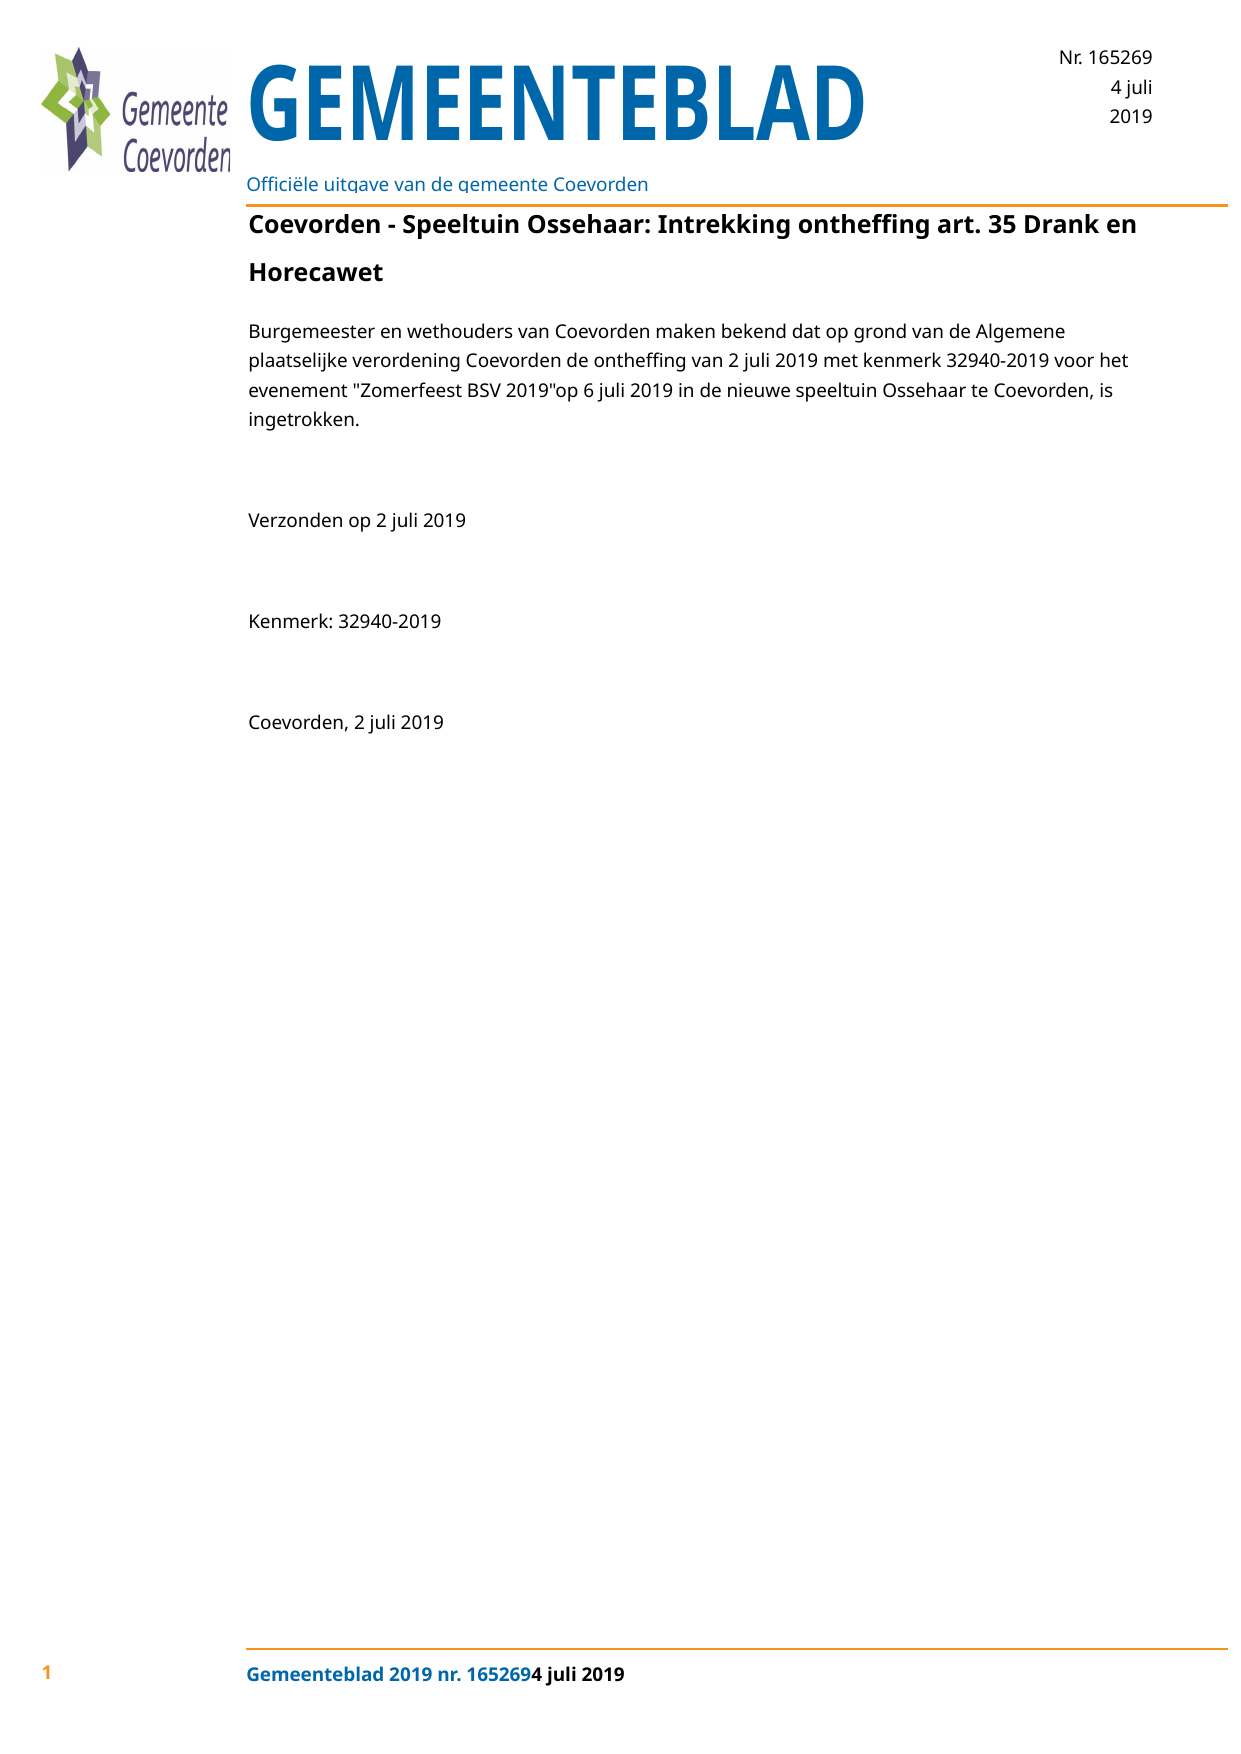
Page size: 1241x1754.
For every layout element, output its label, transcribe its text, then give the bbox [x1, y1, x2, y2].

text Verzonden op 2 juli 2019 [248, 507, 1152, 533]
text Coevorden, 2 juli 2019 [248, 709, 1152, 735]
picture [41, 47, 231, 172]
text Burgemeester en wethouders van Coevorden maken bekend dat op grond van de Algemene plaatselijke verordening Coevorden de ontheffing van 2 juli 2019 met kenmerk 32940-2019 voor het evenement "Zomerfeest BSV 2019"op 6 juli 2019 in de nieuwe speeltuin Ossehaar te Coevorden, is ingetrokken. [248, 318, 1152, 432]
text Coevorden - Speeltuin Ossehaar: Intrekking ontheffing art. 35 Drank en Horecawet [248, 207, 1152, 288]
text Kenmerk: 32940-2019 [248, 608, 1152, 634]
